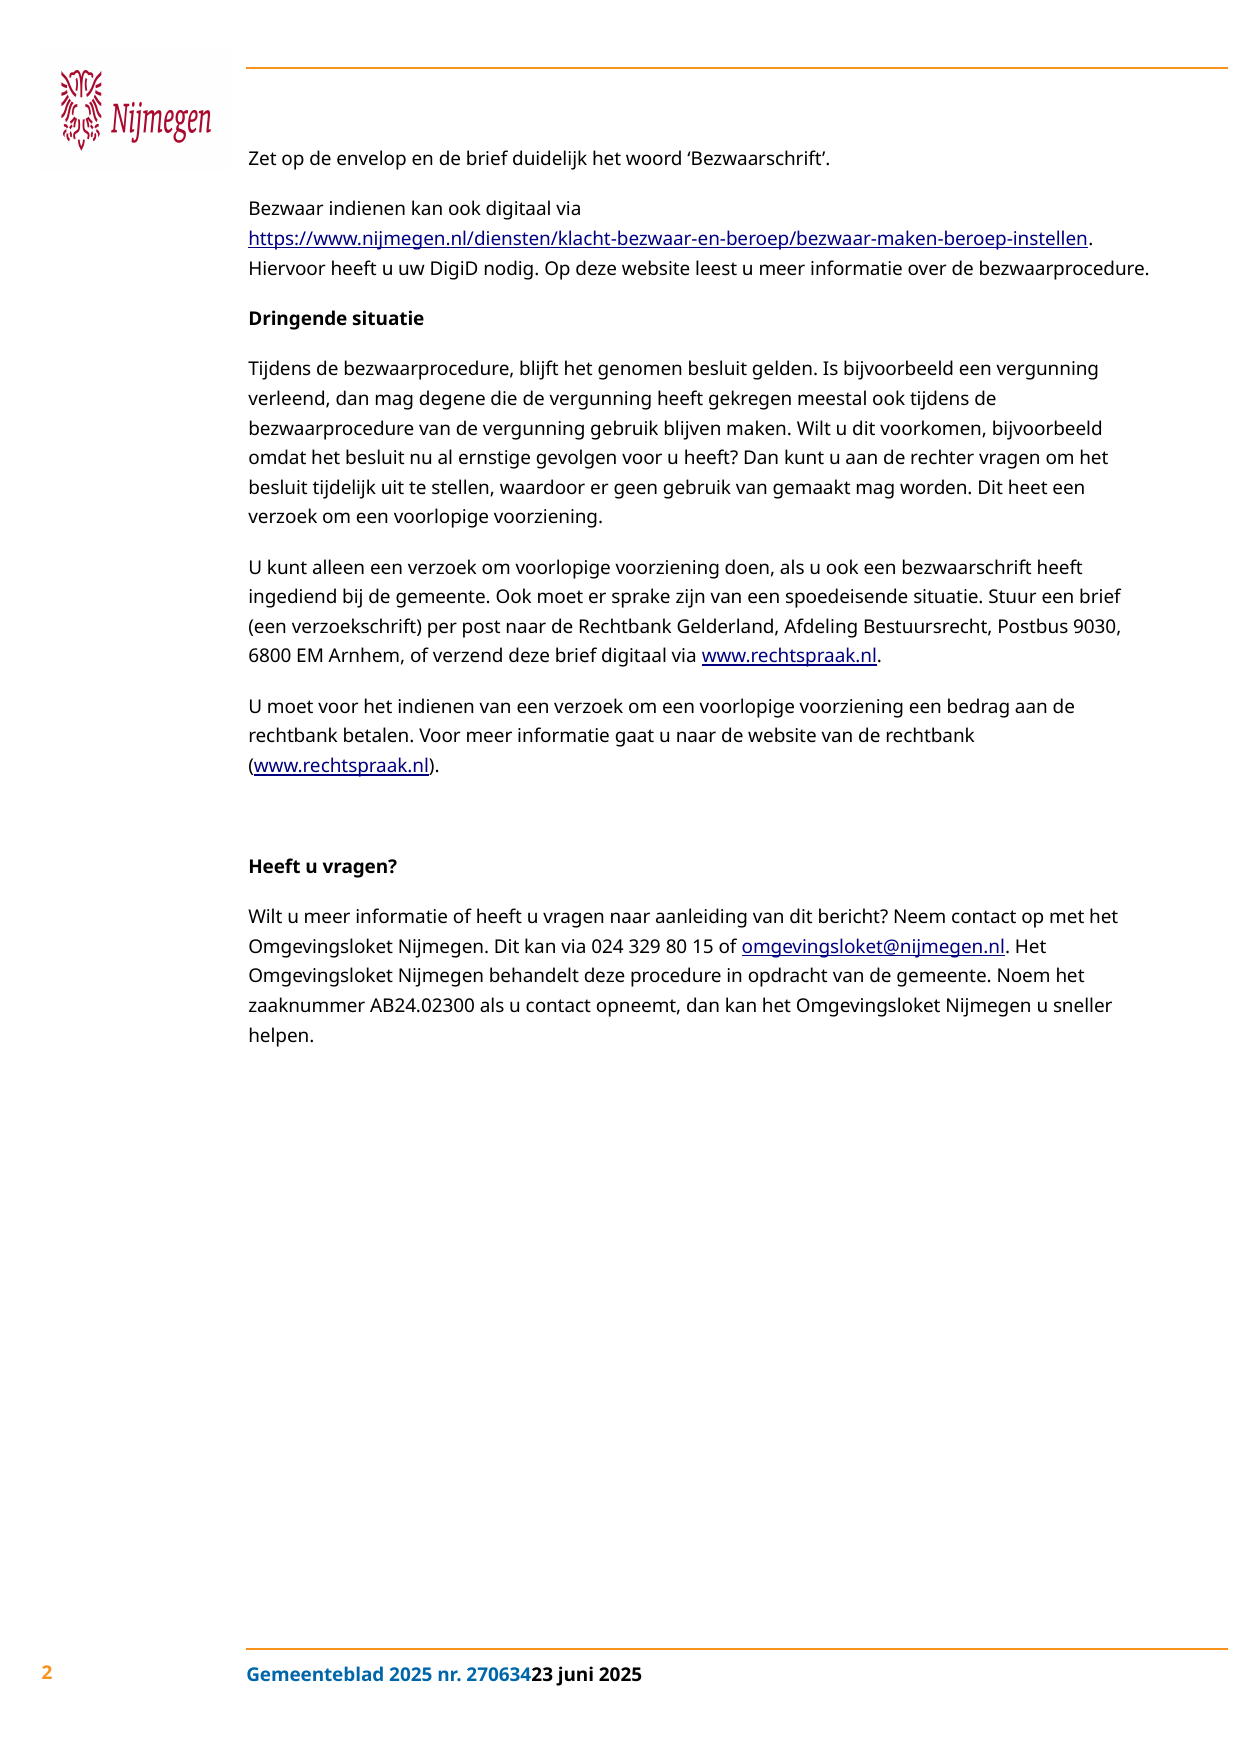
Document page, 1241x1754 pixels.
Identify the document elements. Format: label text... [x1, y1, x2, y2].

text Heeft u vragen? [248, 853, 1152, 879]
text U kunt alleen een verzoek om voorlopige voorziening doen, als u ook een bezwaarschrift heeft ingediend bij de gemeente. Ook moet er sprake zijn van een spoedeisende situatie. Stuur een brief (een verzoekschrift) per post naar de Rechtbank Gelderland, Afdeling Bestuursrecht, Postbus 9030, 6800 EM Arnhem, of verzend deze brief digitaal via www.rechtspraak.nl. [248, 554, 1152, 668]
text Dringende situatie [248, 305, 1152, 331]
text Zet op de envelop en de brief duidelijk het woord ‘Bezwaarschrift’. [248, 145, 1152, 171]
text Bezwaar indienen kan ook digitaal via https://www.nijmegen.nl/diensten/klacht-bezwaar-en-beroep/bezwaar-maken-beroep-instellen. Hiervoor heeft u uw DigiD nodig. Op deze website leest u meer informatie over de bezwaarprocedure. [248, 196, 1152, 281]
text Wilt u meer informatie of heeft u vragen naar aanleiding van dit bericht? Neem contact op met het Omgevingsloket Nijmegen. Dit kan via 024 329 80 15 of omgevingsloket@nijmegen.nl. Het Omgevingsloket Nijmegen behandelt deze procedure in opdracht van de gemeente. Noem het zaaknummer AB24.02300 als u contact opneemt, dan kan het Omgevingsloket Nijmegen u sneller helpen. [248, 903, 1152, 1048]
text U moet voor het indienen van een verzoek om een voorlopige voorziening een bedrag aan de rechtbank betalen. Voor meer informatie gaat u naar de website van de rechtbank (www.rechtspraak.nl). [248, 693, 1152, 778]
text Tijdens de bezwaarprocedure, blijft het genomen besluit gelden. Is bijvoorbeeld een vergunning verleend, dan mag degene die de vergunning heeft gekregen meestal ook tijdens de bezwaarprocedure van de vergunning gebruik blijven maken. Wilt u dit voorkomen, bijvoorbeeld omdat het besluit nu al ernstige gevolgen voor u heeft? Dan kunt u aan de rechter vragen om het besluit tijdelijk uit te stellen, waardoor er geen gebruik van gemaakt mag worden. Dit heet een verzoek om een voorlopige voorziening. [248, 356, 1152, 529]
picture [41, 47, 231, 172]
